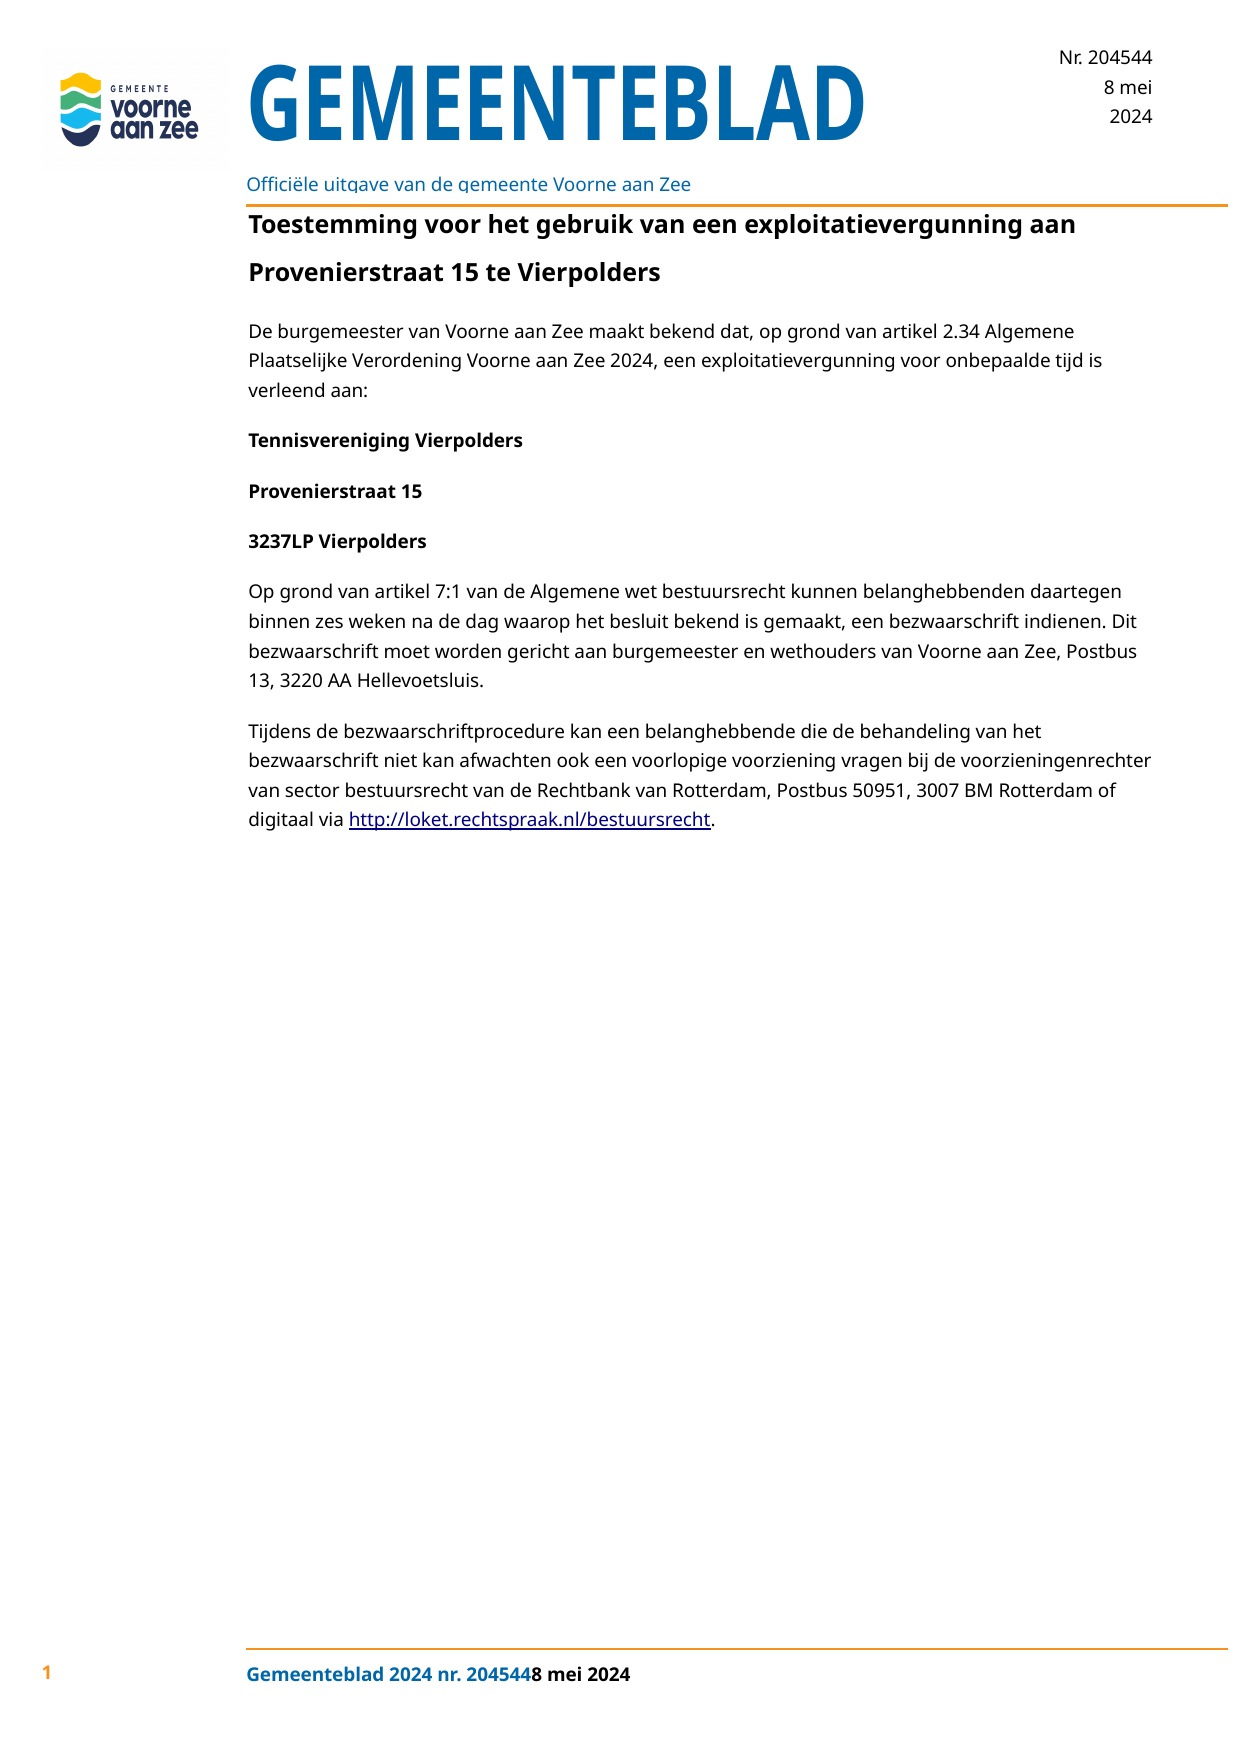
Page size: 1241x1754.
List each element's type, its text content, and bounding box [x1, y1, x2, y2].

text De burgemeester van Voorne aan Zee maakt bekend dat, op grond van artikel 2.34 Algemene Plaatselijke Verordening Voorne aan Zee 2024, een exploitatievergunning voor onbepaalde tijd is verleend aan: [248, 318, 1152, 403]
text Toestemming voor het gebruik van een exploitatievergunning aan Provenierstraat 15 te Vierpolders [248, 207, 1152, 288]
text Tijdens de bezwaarschriftprocedure kan een belanghebbende die de behandeling van het bezwaarschrift niet kan afwachten ook een voorlopige voorziening vragen bij de voorzieningenrechter van sector bestuursrecht van de Rechtbank van Rotterdam, Postbus 50951, 3007 BM Rotterdam of digitaal via http://loket.rechtspraak.nl/bestuursrecht. [248, 718, 1152, 832]
text Op grond van artikel 7:1 van de Algemene wet bestuursrecht kunnen belanghebbenden daartegen binnen zes weken na de dag waarop het besluit bekend is gemaakt, een bezwaarschrift indienen. Dit bezwaarschrift moet worden gericht aan burgemeester en wethouders van Voorne aan Zee, Postbus 13, 3220 AA Hellevoetsluis. [248, 579, 1152, 693]
text 3237LP Vierpolders [248, 528, 1152, 554]
text Provenierstraat 15 [248, 478, 1152, 504]
picture [41, 47, 231, 172]
text Tennisvereniging Vierpolders [248, 427, 1152, 453]
